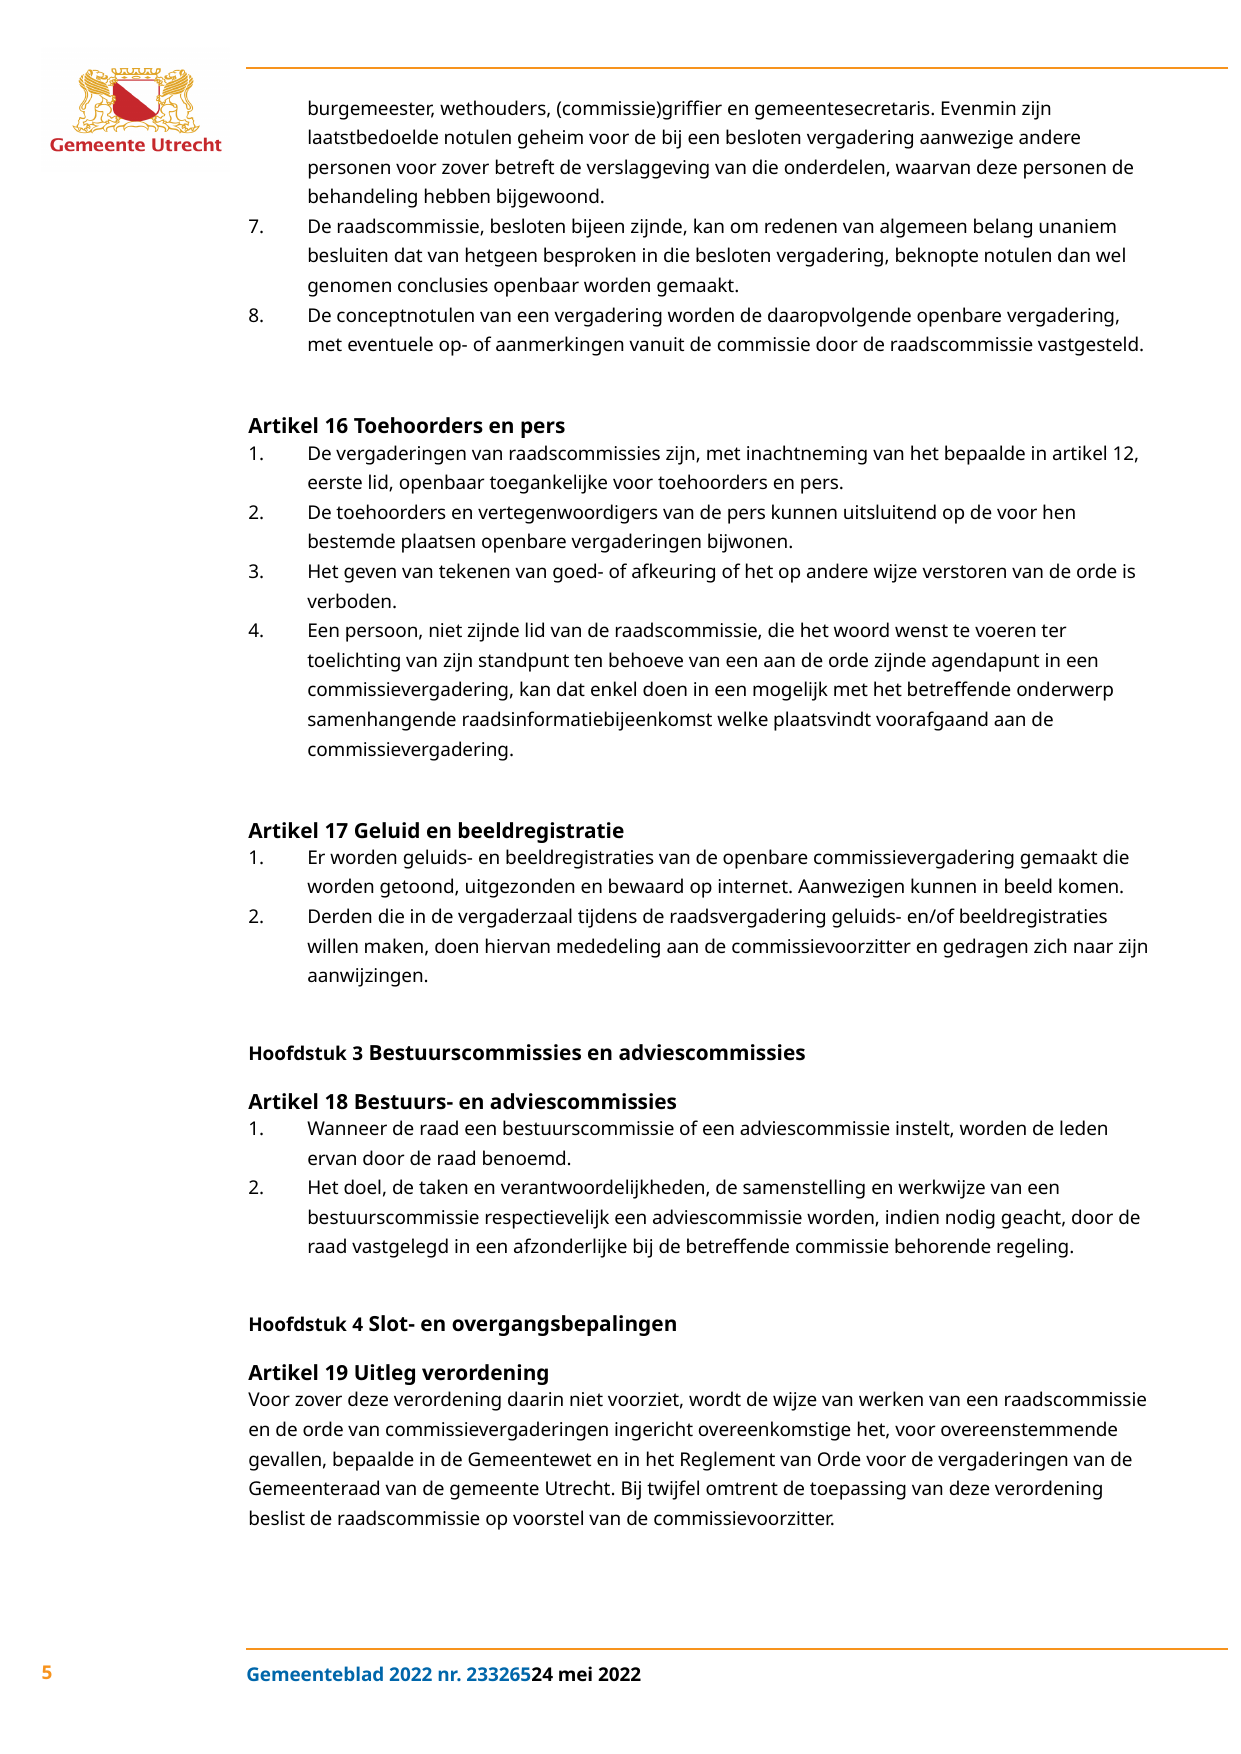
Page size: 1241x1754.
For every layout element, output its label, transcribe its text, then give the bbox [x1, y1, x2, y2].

text Hoofdstuk 3 Bestuurscommissies en adviescommissies [248, 1038, 1152, 1066]
list burgemeester, wethouders, (commissie)griffier en gemeentesecretaris. Evenmin zijn laatstbedoelde notulen geheim voor de bij een besloten vergadering aanwezige andere personen voor zover betreft de verslaggeving van die onderdelen, waarvan deze personen de behandeling hebben bijgewoond. [248, 95, 1152, 209]
text Artikel 17 Geluid en beeldregistratie [248, 816, 1152, 844]
text Artikel 16 Toehoorders en pers [248, 411, 1152, 440]
list De conceptnotulen van een vergadering worden de daaropvolgende openbare vergadering, met eventuele op- of aanmerkingen vanuit de commissie door de raadscommissie vastgesteld. [248, 302, 1152, 357]
text Hoofdstuk 4 Slot- en overgangsbepalingen [248, 1309, 1152, 1337]
list Derden die in de vergaderzaal tijdens de raadsvergadering geluids- en/of beeldregistraties willen maken, doen hiervan mededeling aan de commissievoorzitter en gedragen zich naar zijn aanwijzingen. [248, 903, 1152, 988]
text Artikel 19 Uitleg verordening [248, 1358, 1152, 1387]
list De toehoorders en vertegenwoordigers van de pers kunnen uitsluitend op de voor hen bestemde plaatsen openbare vergaderingen bijwonen. [248, 499, 1152, 554]
picture [41, 47, 231, 172]
list Wanneer de raad een bestuurscommissie of een adviescommissie instelt, worden de leden ervan door de raad benoemd. [248, 1115, 1152, 1171]
text Artikel 18 Bestuurs- en adviescommissies [248, 1087, 1152, 1115]
list Het doel, de taken en verantwoordelijkheden, de samenstelling en werkwijze van een bestuurscommissie respectievelijk een adviescommissie worden, indien nodig geacht, door de raad vastgelegd in een afzonderlijke bij de betreffende commissie behorende regeling. [248, 1174, 1152, 1259]
text Voor zover deze verordening daarin niet voorziet, wordt de wijze van werken van een raadscommissie en de orde van commissievergaderingen ingericht overeenkomstige het, voor overeenstemmende gevallen, bepaalde in de Gemeentewet en in het Reglement van Orde voor de vergaderingen van de Gemeenteraad van de gemeente Utrecht. Bij twijfel omtrent de toepassing van deze verordening beslist de raadscommissie op voorstel van de commissievoorzitter. [248, 1387, 1152, 1531]
list De raadscommissie, besloten bijeen zijnde, kan om redenen van algemeen belang unaniem besluiten dat van hetgeen besproken in die besloten vergadering, beknopte notulen dan wel genomen conclusies openbaar worden gemaakt. [248, 213, 1152, 298]
list Er worden geluids- en beeldregistraties van de openbare commissievergadering gemaakt die worden getoond, uitgezonden en bewaard op internet. Aanwezigen kunnen in beeld komen. [248, 844, 1152, 899]
list Een persoon, niet zijnde lid van de raadscommissie, die het woord wenst te voeren ter toelichting van zijn standpunt ten behoeve van een aan de orde zijnde agendapunt in een commissievergadering, kan dat enkel doen in een mogelijk met het betreffende onderwerp samenhangende raadsinformatiebijeenkomst welke plaatsvindt voorafgaand aan de commissievergadering. [248, 617, 1152, 761]
list De vergaderingen van raadscommissies zijn, met inachtneming van het bepaalde in artikel 12, eerste lid, openbaar toegankelijke voor toehoorders en pers. [248, 440, 1152, 495]
list Het geven van tekenen van goed- of afkeuring of het op andere wijze verstoren van de orde is verboden. [248, 558, 1152, 613]
